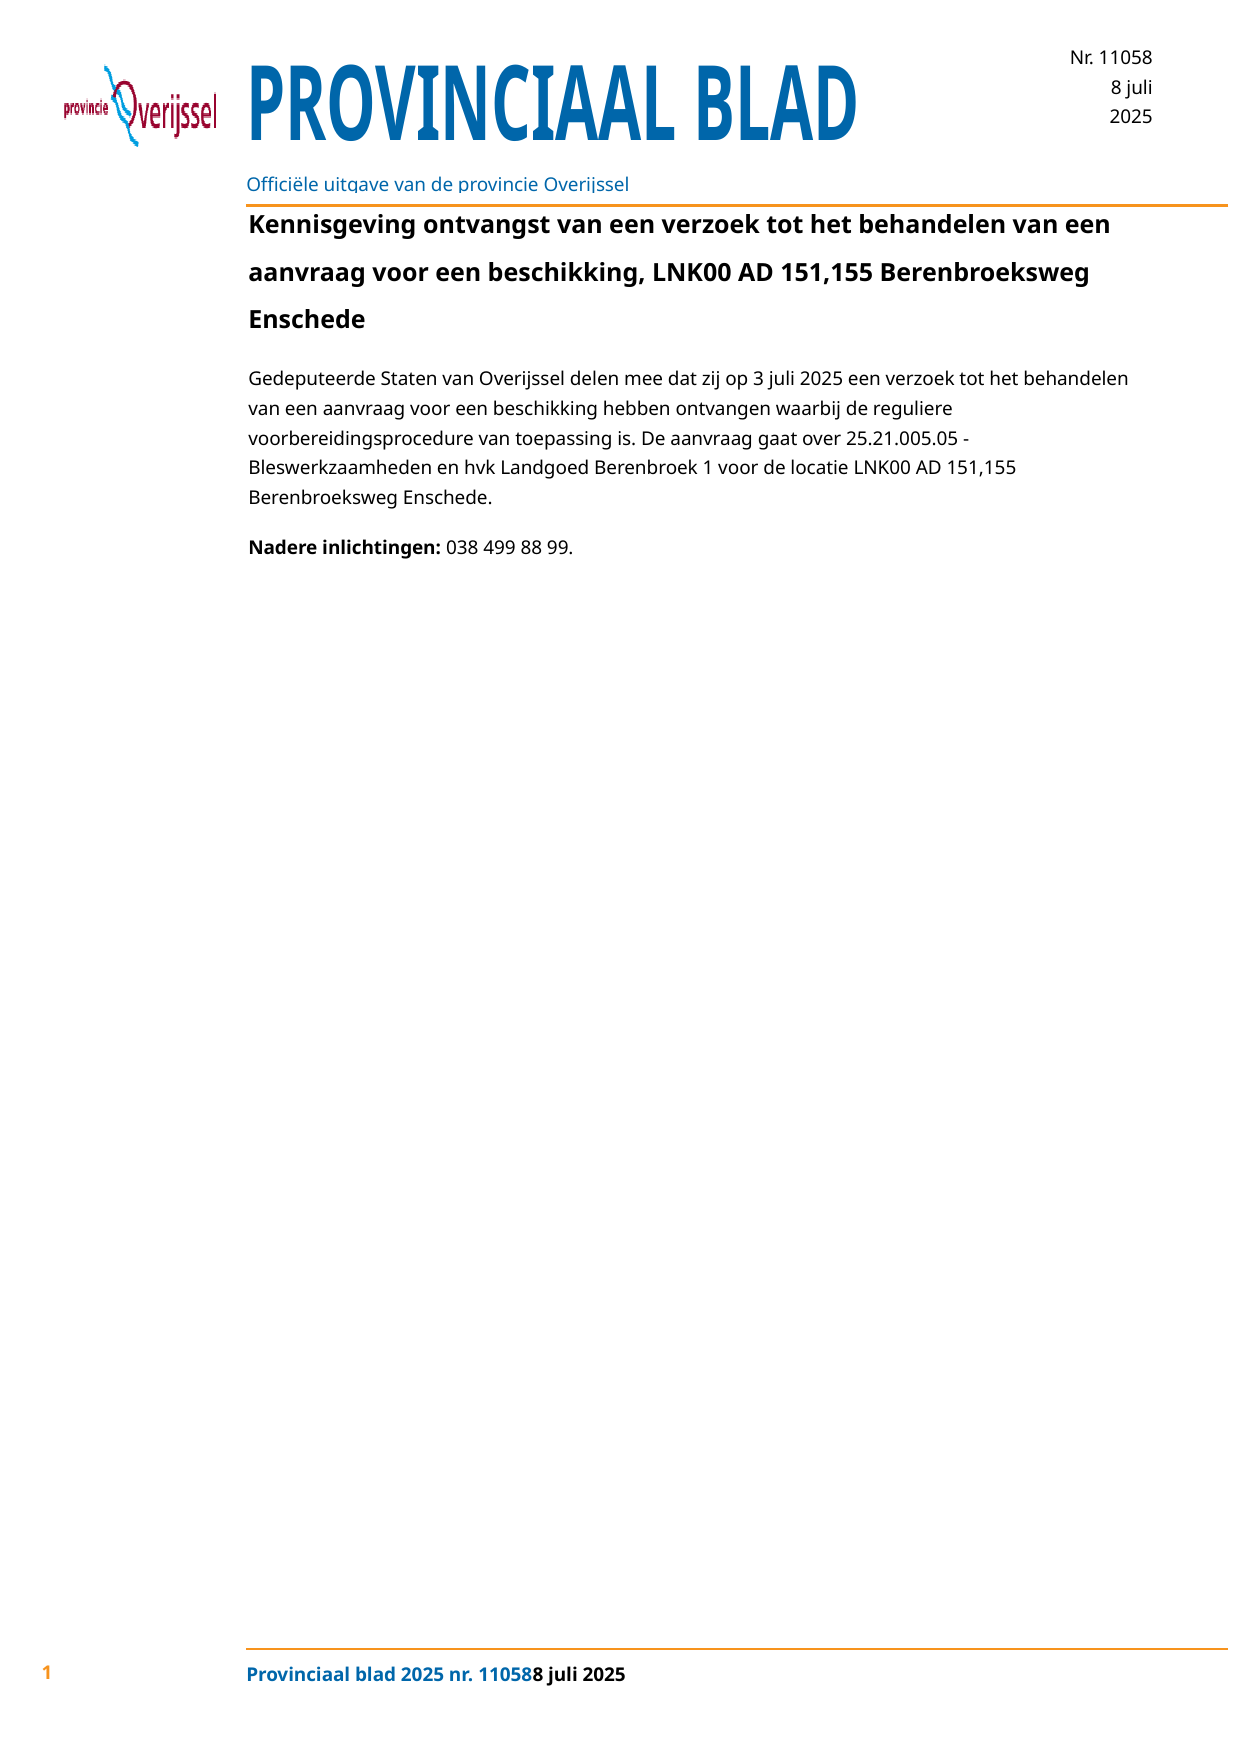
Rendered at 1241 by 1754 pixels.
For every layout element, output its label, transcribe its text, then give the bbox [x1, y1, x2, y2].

picture [41, 47, 231, 172]
text Gedeputeerde Staten van Overijssel delen mee dat zij op 3 juli 2025 een verzoek tot het behandelen van een aanvraag voor een beschikking hebben ontvangen waarbij de reguliere voorbereidingsprocedure van toepassing is. De aanvraag gaat over 25.21.005.05 - Bleswerkzaamheden en hvk Landgoed Berenbroek 1 voor de locatie LNK00 AD 151,155 Berenbroeksweg Enschede. [248, 366, 1152, 509]
text Kennisgeving ontvangst van een verzoek tot het behandelen van een aanvraag voor een beschikking, LNK00 AD 151,155 Berenbroeksweg Enschede [248, 207, 1152, 336]
text Nadere inlichtingen: 038 499 88 99. [248, 534, 1152, 560]
